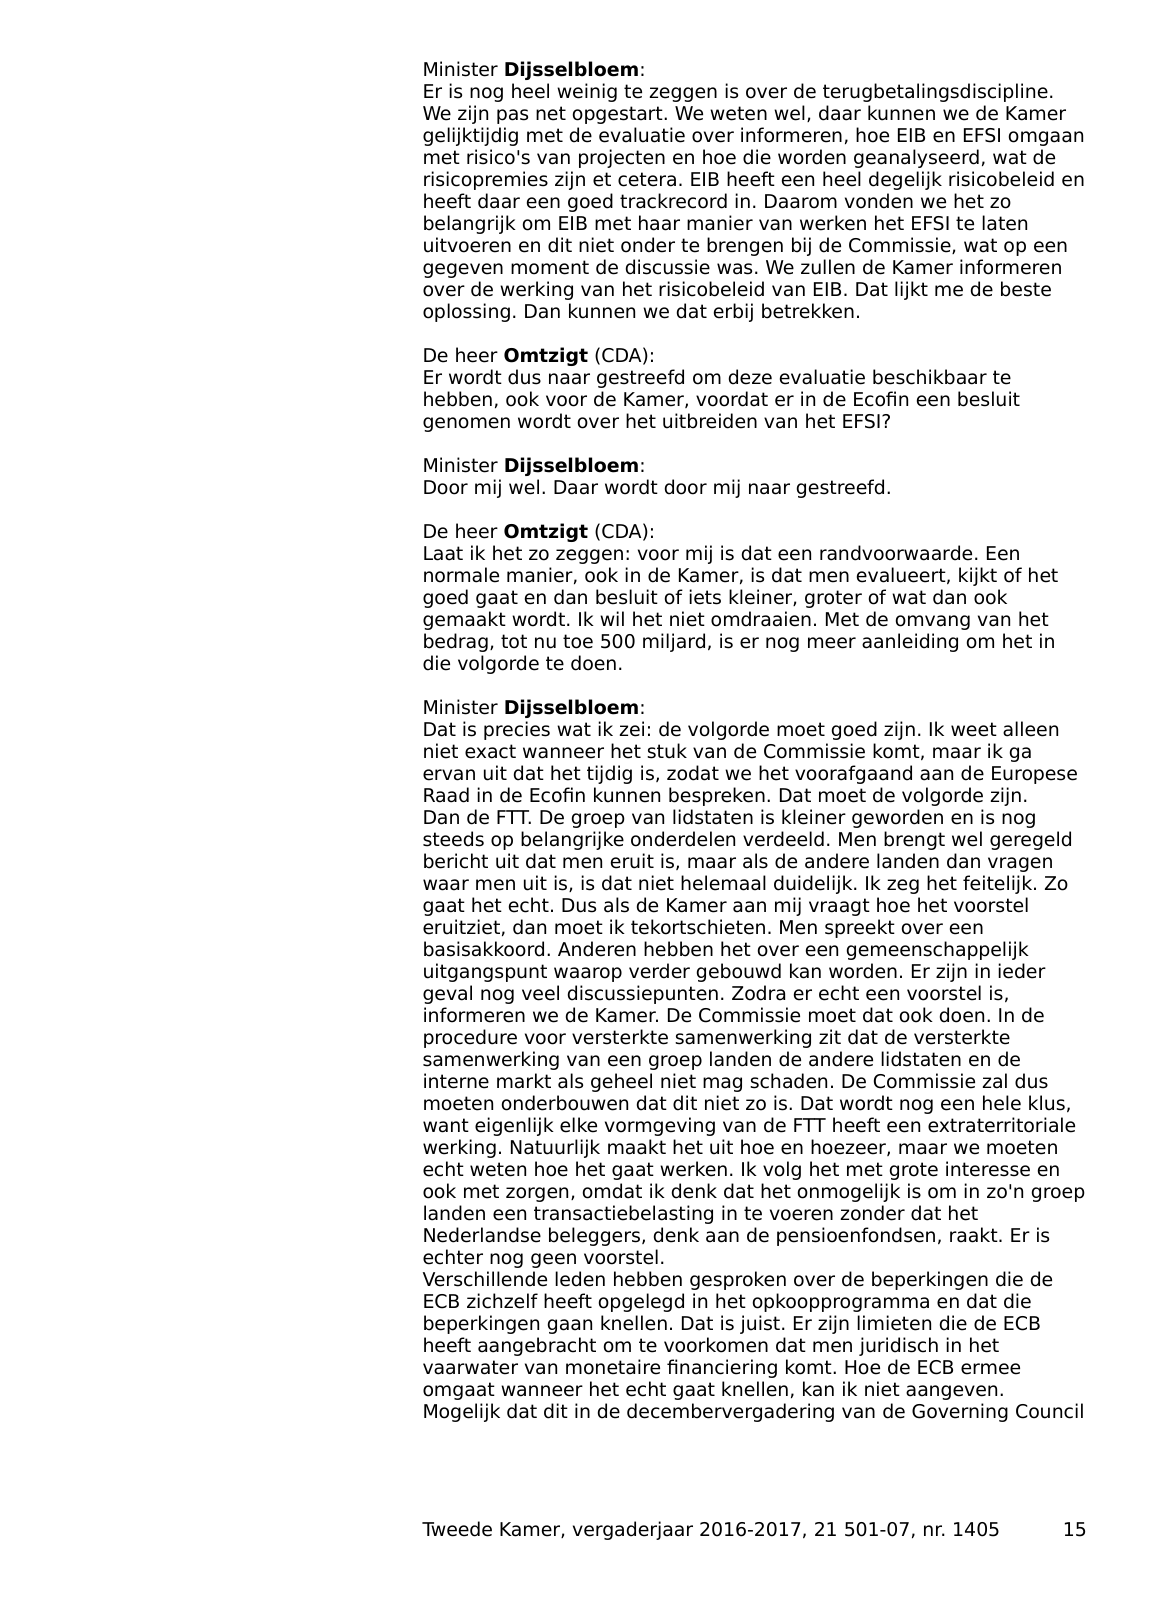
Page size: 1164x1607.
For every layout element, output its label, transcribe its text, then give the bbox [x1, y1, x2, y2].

text Dat is precies wat ik zei: de volgorde moet goed zijn. Ik weet alleen niet exact wanneer het stuk van de Commissie komt, maar ik ga ervan uit dat het tijdig is, zodat we het voorafgaand aan de Europese Raad in de Ecofin kunnen bespreken. Dat moet de volgorde zijn. [422, 719, 1087, 807]
text Verschillende leden hebben gesproken over de beperkingen die de ECB zichzelf heeft opgelegd in het opkoopprogramma en dat die beperkingen gaan knellen. Dat is juist. Er zijn limieten die de ECB heeft aangebracht om te voorkomen dat men juridisch in het vaarwater van monetaire financiering komt. Hoe de ECB ermee omgaat wanneer het echt gaat knellen, kan ik niet aangeven. Mogelijk dat dit in de decembervergadering van de Governing Council [422, 1269, 1087, 1423]
text Laat ik het zo zeggen: voor mij is dat een randvoorwaarde. Een normale manier, ook in de Kamer, is dat men evalueert, kijkt of het goed gaat en dan besluit of iets kleiner, groter of wat dan ook gemaakt wordt. Ik wil het niet omdraaien. Met de omvang van het bedrag, tot nu toe 500 miljard, is er nog meer aanleiding om het in die volgorde te doen. [422, 543, 1087, 675]
text Door mij wel. Daar wordt door mij naar gestreefd. [422, 477, 1087, 499]
text Minister Dijsselbloem: [422, 59, 1087, 81]
text De heer Omtzigt (CDA): [422, 521, 1087, 543]
text De heer Omtzigt (CDA): [422, 345, 1087, 367]
text Er wordt dus naar gestreefd om deze evaluatie beschikbaar te hebben, ook voor de Kamer, voordat er in de Ecofin een besluit genomen wordt over het uitbreiden van het EFSI? [422, 367, 1087, 433]
text Dan de FTT. De groep van lidstaten is kleiner geworden en is nog steeds op belangrijke onderdelen verdeeld. Men brengt wel geregeld bericht uit dat men eruit is, maar als de andere landen dan vragen waar men uit is, is dat niet helemaal duidelijk. Ik zeg het feitelijk. Zo gaat het echt. Dus als de Kamer aan mij vraagt hoe het voorstel eruitziet, dan moet ik tekortschieten. Men spreekt over een basisakkoord. Anderen hebben het over een gemeenschappelijk uitgangspunt waarop verder gebouwd kan worden. Er zijn in ieder geval nog veel discussiepunten. Zodra er echt een voorstel is, informeren we de Kamer. De Commissie moet dat ook doen. In de procedure voor versterkte samenwerking zit dat de versterkte samenwerking van een groep landen de andere lidstaten en de interne markt als geheel niet mag schaden. De Commissie zal dus moeten onderbouwen dat dit niet zo is. Dat wordt nog een hele klus, want eigenlijk elke vormgeving van de FTT heeft een extraterritoriale werking. Natuurlijk maakt het uit hoe en hoezeer, maar we moeten echt weten hoe het gaat werken. Ik volg het met grote interesse en ook met zorgen, omdat ik denk dat het onmogelijk is om in zo'n groep landen een transactiebelasting in te voeren zonder dat het Nederlandse beleggers, denk aan de pensioenfondsen, raakt. Er is echter nog geen voorstel. [422, 807, 1087, 1269]
text Er is nog heel weinig te zeggen is over de terugbetalingsdiscipline. We zijn pas net opgestart. We weten wel, daar kunnen we de Kamer gelijktijdig met de evaluatie over informeren, hoe EIB en EFSI omgaan met risico's van projecten en hoe die worden geanalyseerd, wat de risicopremies zijn et cetera. EIB heeft een heel degelijk risicobeleid en heeft daar een goed trackrecord in. Daarom vonden we het zo belangrijk om EIB met haar manier van werken het EFSI te laten uitvoeren en dit niet onder te brengen bij de Commissie, wat op een gegeven moment de discussie was. We zullen de Kamer informeren over de werking van het risicobeleid van EIB. Dat lijkt me de beste oplossing. Dan kunnen we dat erbij betrekken. [422, 81, 1087, 323]
text Minister Dijsselbloem: [422, 455, 1087, 477]
text Minister Dijsselbloem: [422, 697, 1087, 719]
